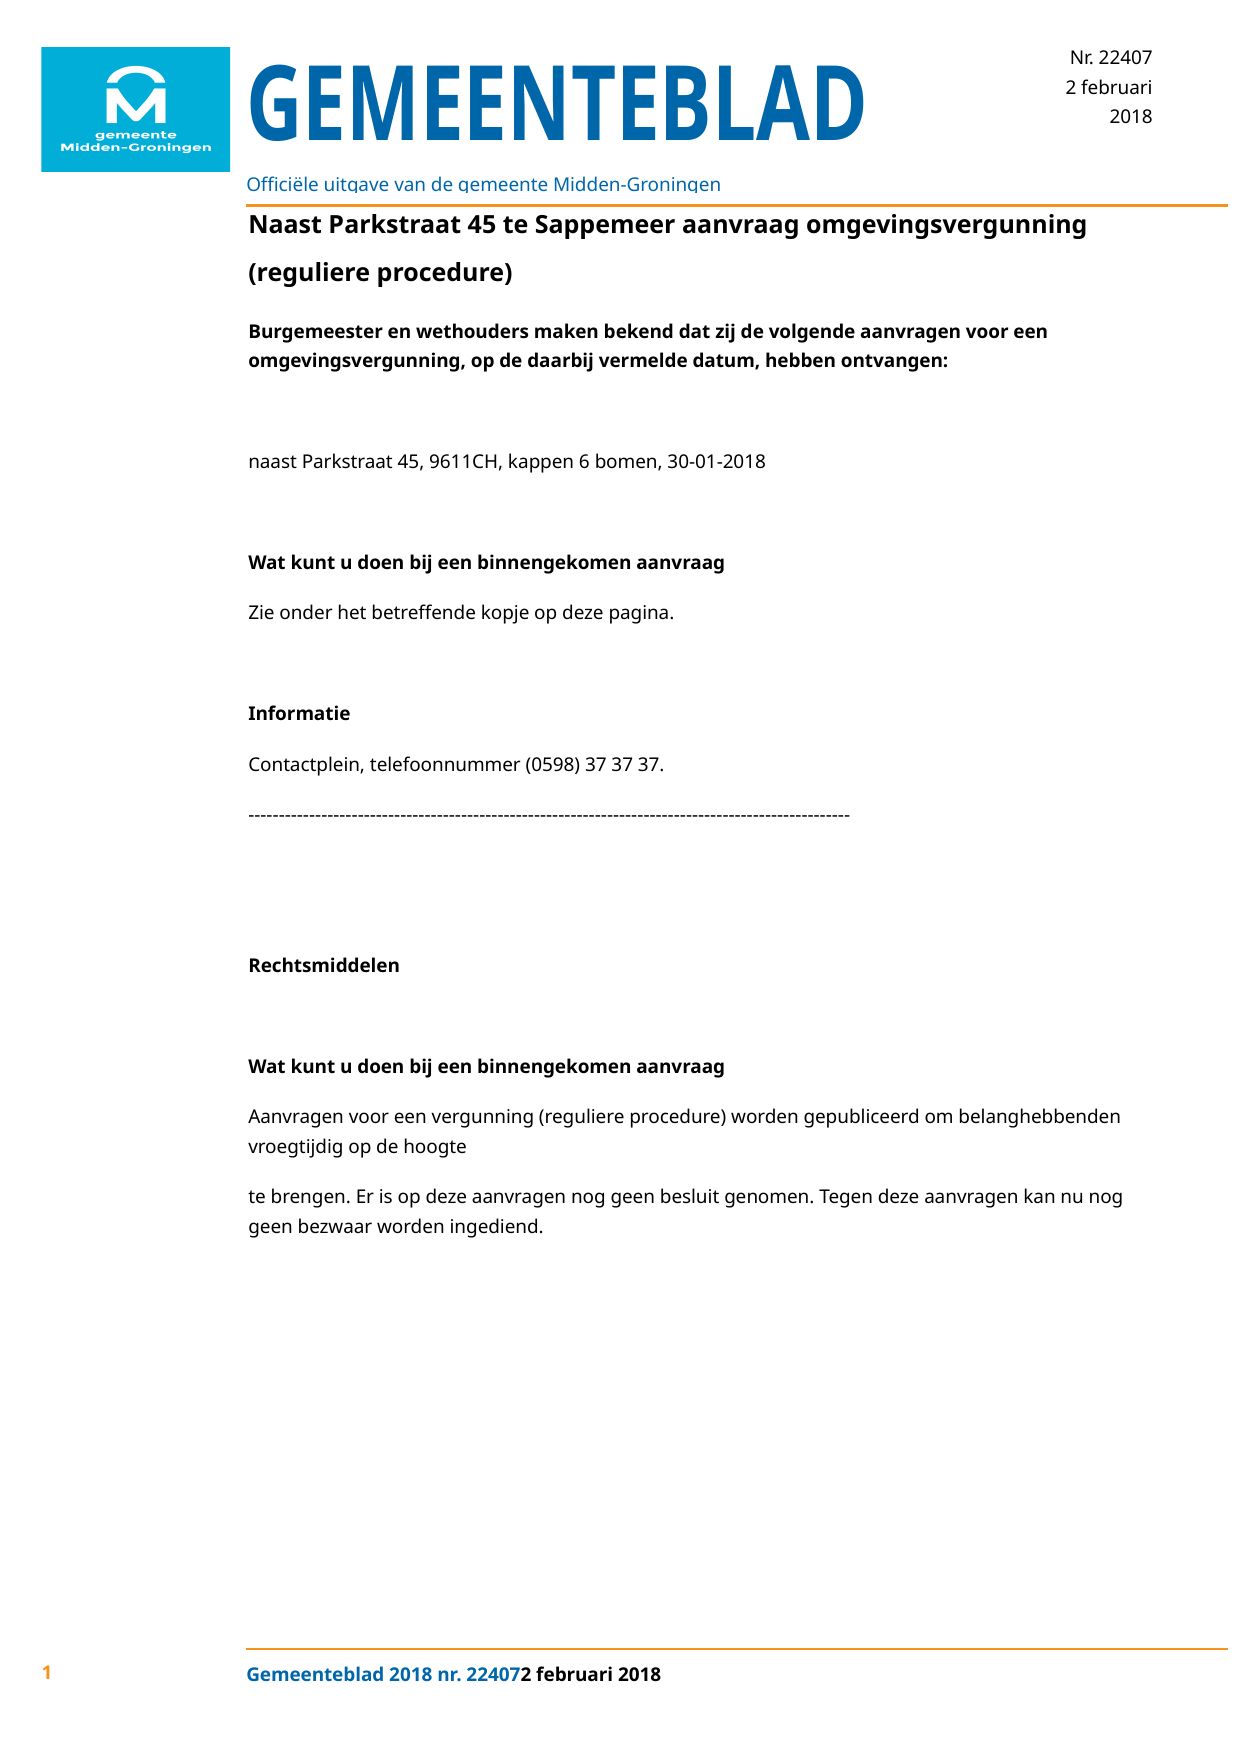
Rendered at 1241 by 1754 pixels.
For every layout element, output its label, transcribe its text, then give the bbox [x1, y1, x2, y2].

text Zie onder het betreffende kopje op deze pagina. [248, 599, 1152, 625]
text Contactplein, telefoonnummer (0598) 37 37 37. [248, 751, 1152, 777]
picture [184, 146, 190, 153]
text te brengen. Er is op deze aanvragen nog geen besluit genomen. Tegen deze aanvragen kan nu nog geen bezwaar worden ingediend. [248, 1184, 1152, 1239]
text --------------------------------------------------------------------------------------------------- [248, 801, 1152, 827]
picture [108, 66, 164, 82]
text Wat kunt u doen bij een binnengekomen aanvraag [248, 1053, 1152, 1079]
picture [107, 89, 165, 122]
text Informatie [248, 700, 1152, 726]
text Naast Parkstraat 45 te Sappemeer aanvraag omgevingsvergunning (reguliere procedure) [248, 207, 1152, 288]
text Burgemeester en wethouders maken bekend dat zij de volgende aanvragen voor een omgevingsvergunning, op de daarbij vermelde datum, hebben ontvangen: [248, 318, 1152, 373]
text naast Parkstraat 45, 9611CH, kappen 6 bomen, 30-01-2018 [248, 448, 1152, 474]
text Rechtsmiddelen [248, 952, 1152, 978]
text Aanvragen voor een vergunning (reguliere procedure) worden gepubliceerd om belanghebbenden vroegtijdig op de hoogte [248, 1104, 1152, 1159]
text Wat kunt u doen bij een binnengekomen aanvraag [248, 549, 1152, 575]
